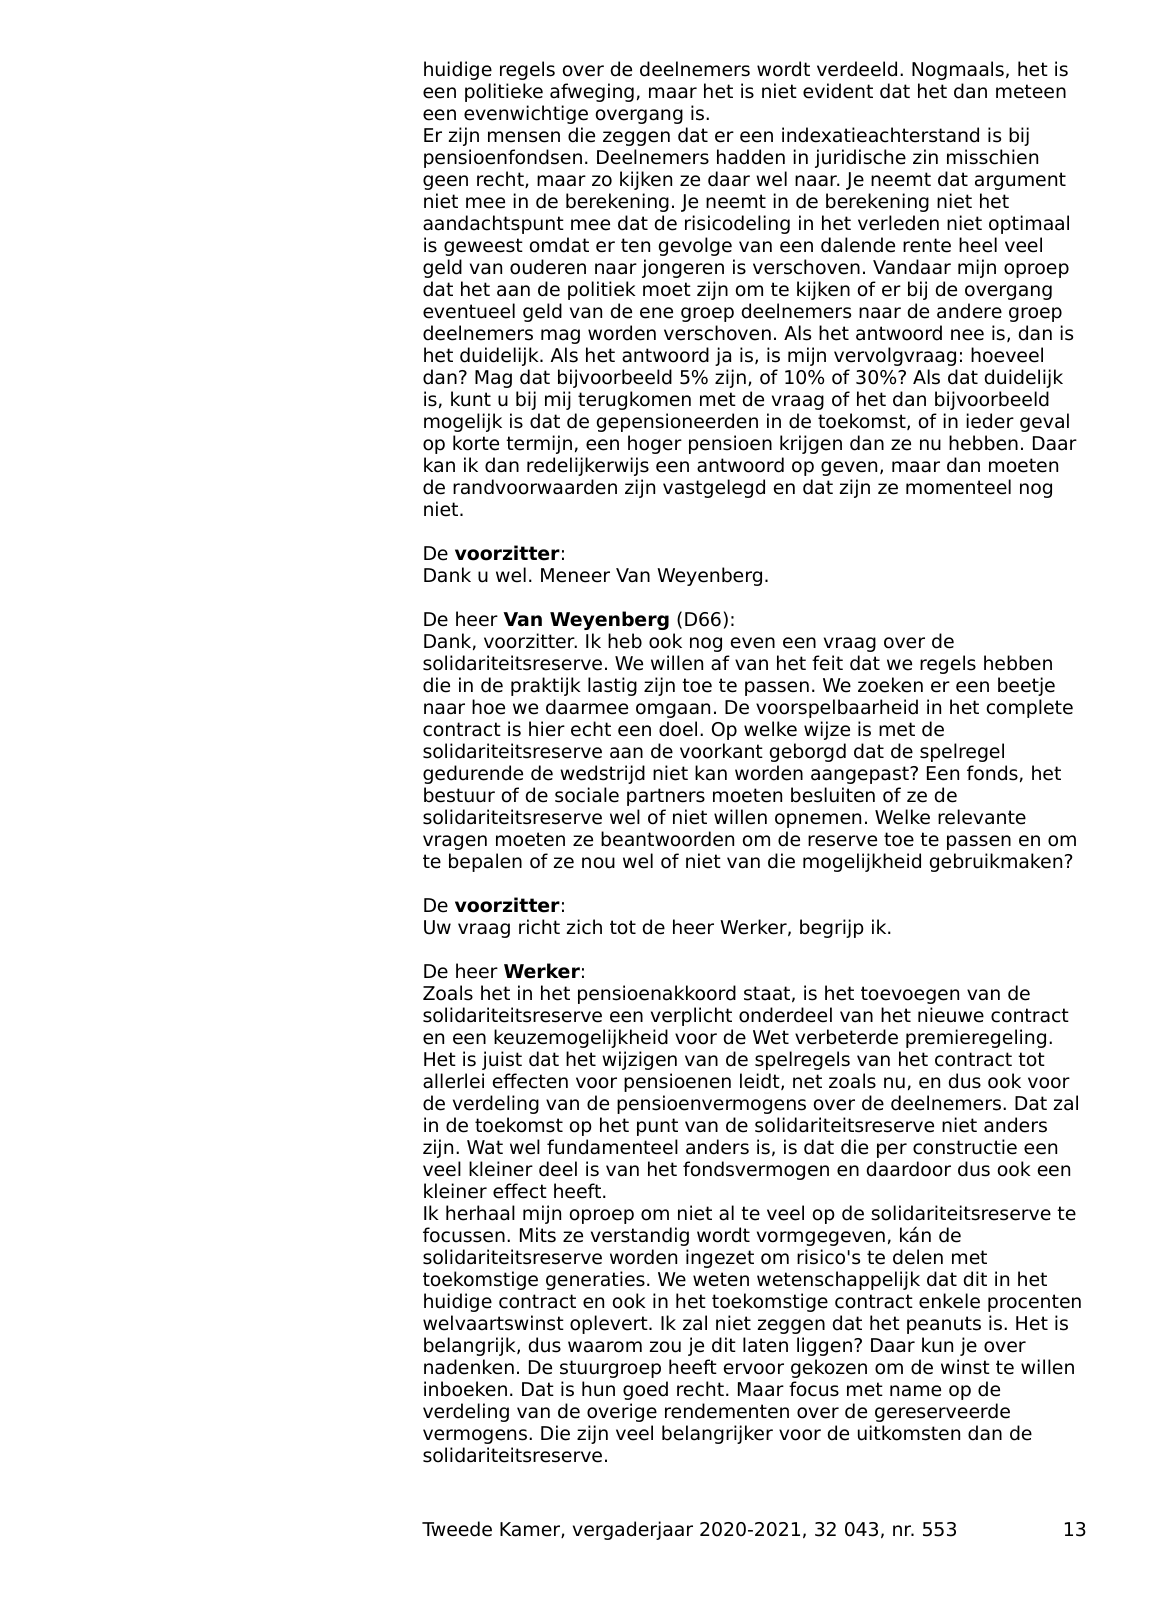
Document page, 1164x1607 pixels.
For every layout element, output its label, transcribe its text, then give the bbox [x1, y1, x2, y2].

text De voorzitter: [422, 895, 1087, 917]
text De heer Werker: [422, 961, 1087, 983]
text Uw vraag richt zich tot de heer Werker, begrijp ik. [422, 917, 1087, 939]
text Ik herhaal mijn oproep om niet al te veel op de solidariteitsreserve te focussen. Mits ze verstandig wordt vormgegeven, kán de solidariteitsreserve worden ingezet om risico's te delen met toekomstige generaties. We weten wetenschappelijk dat dit in het huidige contract en ook in het toekomstige contract enkele procenten welvaartswinst oplevert. Ik zal niet zeggen dat het peanuts is. Het is belangrijk, dus waarom zou je dit laten liggen? Daar kun je over nadenken. De stuurgroep heeft ervoor gekozen om de winst te willen inboeken. Dat is hun goed recht. Maar focus met name op de verdeling van de overige rendementen over de gereserveerde vermogens. Die zijn veel belangrijker voor de uitkomsten dan de solidariteitsreserve. [422, 1203, 1087, 1467]
text De voorzitter: [422, 543, 1087, 565]
text Dank, voorzitter. Ik heb ook nog even een vraag over de solidariteitsreserve. We willen af van het feit dat we regels hebben die in de praktijk lastig zijn toe te passen. We zoeken er een beetje naar hoe we daarmee omgaan. De voorspelbaarheid in het complete contract is hier echt een doel. Op welke wijze is met de solidariteitsreserve aan de voorkant geborgd dat de spelregel gedurende de wedstrijd niet kan worden aangepast? Een fonds, het bestuur of de sociale partners moeten besluiten of ze de solidariteitsreserve wel of niet willen opnemen. Welke relevante vragen moeten ze beantwoorden om de reserve toe te passen en om te bepalen of ze nou wel of niet van die mogelijkheid gebruikmaken? [422, 631, 1087, 873]
text Zoals het in het pensioenakkoord staat, is het toevoegen van de solidariteitsreserve een verplicht onderdeel van het nieuwe contract en een keuzemogelijkheid voor de Wet verbeterde premieregeling. Het is juist dat het wijzigen van de spelregels van het contract tot allerlei effecten voor pensioenen leidt, net zoals nu, en dus ook voor de verdeling van de pensioenvermogens over de deelnemers. Dat zal in de toekomst op het punt van de solidariteitsreserve niet anders zijn. Wat wel fundamenteel anders is, is dat die per constructie een veel kleiner deel is van het fondsvermogen en daardoor dus ook een kleiner effect heeft. [422, 983, 1087, 1203]
text Er zijn mensen die zeggen dat er een indexatieachterstand is bij pensioenfondsen. Deelnemers hadden in juridische zin misschien geen recht, maar zo kijken ze daar wel naar. Je neemt dat argument niet mee in de berekening. Je neemt in de berekening niet het aandachtspunt mee dat de risicodeling in het verleden niet optimaal is geweest omdat er ten gevolge van een dalende rente heel veel geld van ouderen naar jongeren is verschoven. Vandaar mijn oproep dat het aan de politiek moet zijn om te kijken of er bij de overgang eventueel geld van de ene groep deelnemers naar de andere groep deelnemers mag worden verschoven. Als het antwoord nee is, dan is het duidelijk. Als het antwoord ja is, is mijn vervolgvraag: hoeveel dan? Mag dat bijvoorbeeld 5% zijn, of 10% of 30%? Als dat duidelijk is, kunt u bij mij terugkomen met de vraag of het dan bijvoorbeeld mogelijk is dat de gepensioneerden in de toekomst, of in ieder geval op korte termijn, een hoger pensioen krijgen dan ze nu hebben. Daar kan ik dan redelijkerwijs een antwoord op geven, maar dan moeten de randvoorwaarden zijn vastgelegd en dat zijn ze momenteel nog niet. [422, 125, 1087, 521]
text Dank u wel. Meneer Van Weyenberg. [422, 565, 1087, 587]
text De heer Van Weyenberg (D66): [422, 609, 1087, 631]
text huidige regels over de deelnemers wordt verdeeld. Nogmaals, het is een politieke afweging, maar het is niet evident dat het dan meteen een evenwichtige overgang is. [422, 59, 1087, 125]
